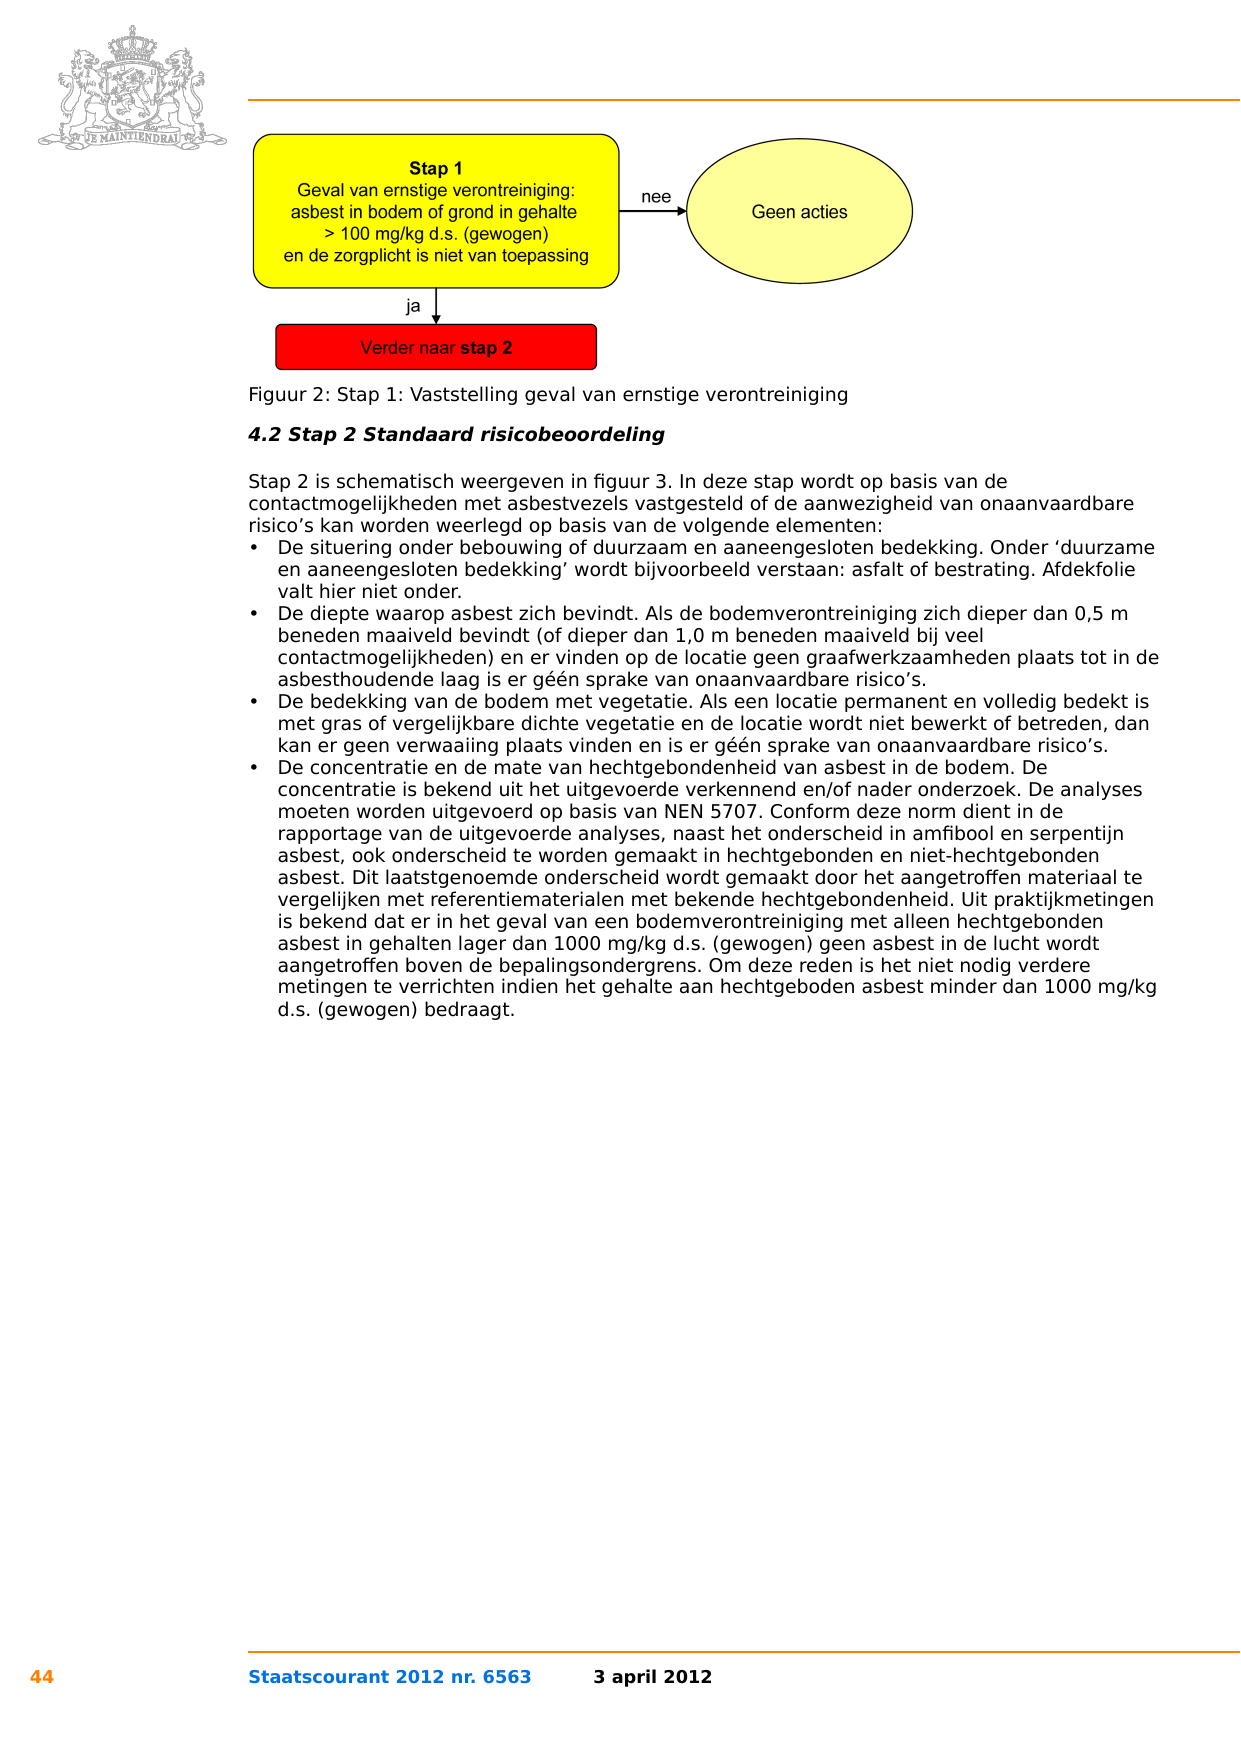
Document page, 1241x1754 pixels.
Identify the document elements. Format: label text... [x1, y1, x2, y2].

text • De concentratie en de mate van hechtgebondenheid van asbest in de bodem. De concentratie is bekend uit het uitgevoerde verkennend en/of nader onderzoek. De analyses moeten worden uitgevoerd op basis van NEN 5707. Conform deze norm dient in de rapportage van de uitgevoerde analyses, naast het onderscheid in amfibool en serpentijn asbest, ook onderscheid te worden gemaakt in hechtgebonden en niet-hechtgebonden asbest. Dit laatstgenoemde onderscheid wordt gemaakt door het aangetroffen materiaal te vergelijken met referentiematerialen met bekende hechtgebondenheid. Uit praktijkmetingen is bekend dat er in het geval van een bodemverontreiniging met alleen hechtgebonden asbest in gehalten lager dan 1000 mg/kg d.s. (gewogen) geen asbest in de lucht wordt aangetroffen boven de bepalingsondergrens. Om deze reden is het niet nodig verdere metingen te verrichten indien het gehalte aan hechtgeboden asbest minder dan 1000 mg/kg d.s. (gewogen) bedraagt. [248, 757, 1163, 1020]
text Figuur 2: Stap 1: Vaststelling geval van ernstige verontreiniging [248, 384, 915, 406]
picture [248, 130, 916, 372]
subtitle 4.2 Stap 2 Standaard risicobeoordeling [248, 424, 1163, 446]
picture [38, 25, 227, 150]
text • De diepte waarop asbest zich bevindt. Als de bodemverontreiniging zich dieper dan 0,5 m beneden maaiveld bevindt (of dieper dan 1,0 m beneden maaiveld bij veel contactmogelijkheden) en er vinden op de locatie geen graafwerkzaamheden plaats tot in de asbesthoudende laag is er géén sprake van onaanvaardbare risico’s. [248, 603, 1163, 691]
text • De bedekking van de bodem met vegetatie. Als een locatie permanent en volledig bedekt is met gras of vergelijkbare dichte vegetatie en de locatie wordt niet bewerkt of betreden, dan kan er geen verwaaiing plaats vinden en is er géén sprake van onaanvaardbare risico’s. [248, 691, 1163, 757]
text Stap 2 is schematisch weergeven in figuur 3. In deze stap wordt op basis van de contactmogelijkheden met asbestvezels vastgesteld of de aanwezigheid van onaanvaardbare risico’s kan worden weerlegd op basis van de volgende elementen: [248, 471, 1163, 537]
text • De situering onder bebouwing of duurzaam en aaneengesloten bedekking. Onder ‘duurzame en aaneengesloten bedekking’ wordt bijvoorbeeld verstaan: asfalt of bestrating. Afdekfolie valt hier niet onder. [248, 537, 1163, 603]
